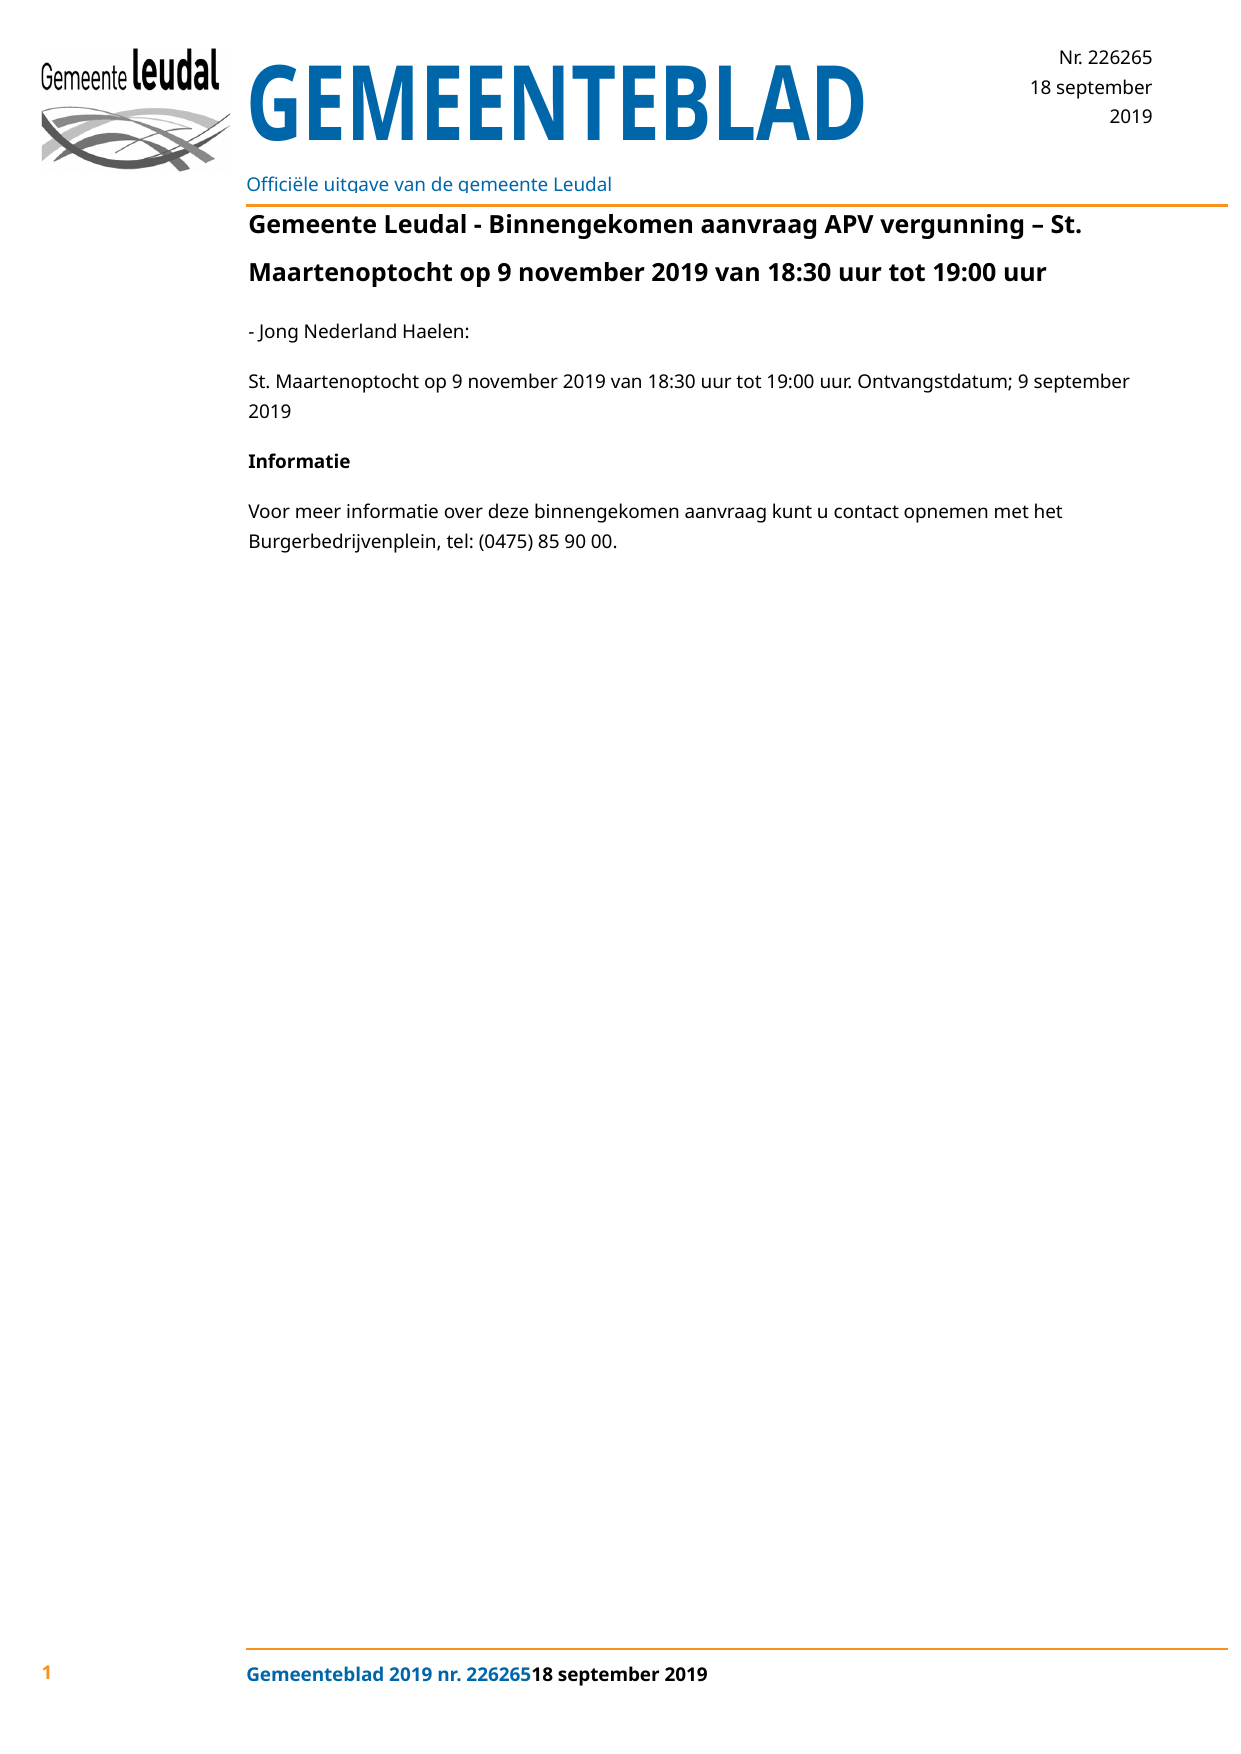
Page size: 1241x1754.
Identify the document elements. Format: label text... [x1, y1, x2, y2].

picture [41, 47, 231, 172]
text Informatie [248, 448, 1152, 474]
text Voor meer informatie over deze binnengekomen aanvraag kunt u contact opnemen met het Burgerbedrijvenplein, tel: (0475) 85 90 00. [248, 499, 1152, 554]
text St. Maartenoptocht op 9 november 2019 van 18:30 uur tot 19:00 uur. Ontvangstdatum; 9 september 2019 [248, 368, 1152, 424]
text Gemeente Leudal - Binnengekomen aanvraag APV vergunning – St. Maartenoptocht op 9 november 2019 van 18:30 uur tot 19:00 uur [248, 207, 1152, 288]
text - Jong Nederland Haelen: [248, 318, 1152, 344]
